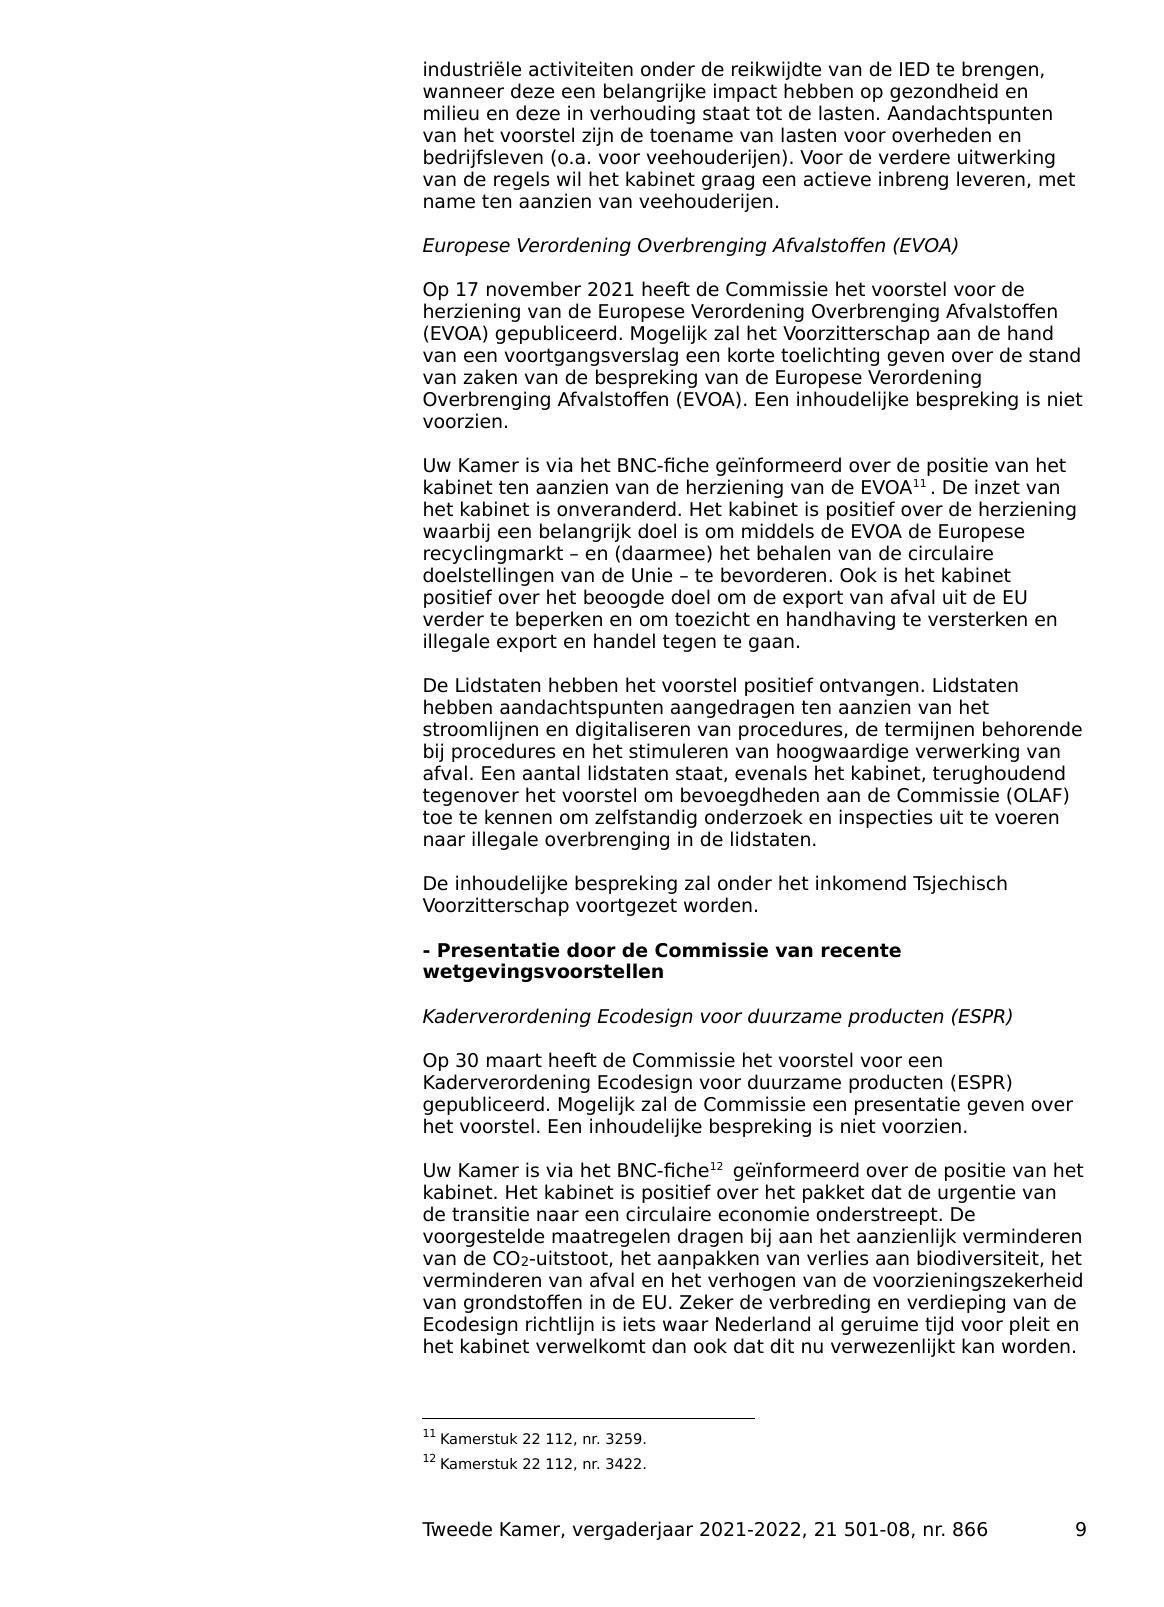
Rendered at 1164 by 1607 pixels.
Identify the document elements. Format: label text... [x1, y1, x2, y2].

text Kamerstuk 22 112, nr. 3422. [422, 1452, 1087, 1474]
text De Lidstaten hebben het voorstel positief ontvangen. Lidstaten hebben aandachtspunten aangedragen ten aanzien van het stroomlijnen en digitaliseren van procedures, de termijnen behorende bij procedures en het stimuleren van hoogwaardige verwerking van afval. Een aantal lidstaten staat, evenals het kabinet, terughoudend tegenover het voorstel om bevoegdheden aan de Commissie (OLAF) toe te kennen om zelfstandig onderzoek en inspecties uit te voeren naar illegale overbrenging in de lidstaten. [422, 675, 1087, 851]
subtitle - Presentatie door de Commissie van recente wetgevingsvoorstellen [422, 939, 1087, 983]
text Op 30 maart heeft de Commissie het voorstel voor een Kaderverordening Ecodesign voor duurzame producten (ESPR) gepubliceerd. Mogelijk zal de Commissie een presentatie geven over het voorstel. Een inhoudelijke bespreking is niet voorzien. [422, 1050, 1087, 1138]
subtitle Kaderverordening Ecodesign voor duurzame producten (ESPR) [422, 1006, 1087, 1028]
text De inhoudelijke bespreking zal onder het inkomend Tsjechisch Voorzitterschap voortgezet worden. [422, 873, 1087, 917]
subtitle Europese Verordening Overbrenging Afvalstoffen (EVOA) [422, 235, 1087, 257]
text Op 17 november 2021 heeft de Commissie het voorstel voor de herziening van de Europese Verordening Overbrenging Afvalstoffen (EVOA) gepubliceerd. Mogelijk zal het Voorzitterschap aan de hand van een voortgangsverslag een korte toelichting geven over de stand van zaken van de bespreking van de Europese Verordening Overbrenging Afvalstoffen (EVOA). Een inhoudelijke bespreking is niet voorzien. [422, 279, 1087, 433]
text industriële activiteiten onder de reikwijdte van de IED te brengen, wanneer deze een belangrijke impact hebben op gezondheid en milieu en deze in verhouding staat tot de lasten. Aandachtspunten van het voorstel zijn de toename van lasten voor overheden en bedrijfsleven (o.a. voor veehouderijen). Voor de verdere uitwerking van de regels wil het kabinet graag een actieve inbreng leveren, met name ten aanzien van veehouderijen. [422, 59, 1087, 213]
text Uw Kamer is via het BNC-fiche geïnformeerd over de positie van het kabinet. Het kabinet is positief over het pakket dat de urgentie van de transitie naar een circulaire economie onderstreept. De voorgestelde maatregelen dragen bij aan het aanzienlijk verminderen van de CO2-uitstoot, het aanpakken van verlies aan biodiversiteit, het verminderen van afval en het verhogen van de voorzieningszekerheid van grondstoffen in de EU. Zeker de verbreding en verdieping van de Ecodesign richtlijn is iets waar Nederland al geruime tijd voor pleit en het kabinet verwelkomt dan ook dat dit nu verwezenlijkt kan worden. [422, 1160, 1087, 1358]
text Uw Kamer is via het BNC-fiche geïnformeerd over de positie van het kabinet ten aanzien van de herziening van de EVOA. De inzet van het kabinet is onveranderd. Het kabinet is positief over de herziening waarbij een belangrijk doel is om middels de EVOA de Europese recyclingmarkt – en (daarmee) het behalen van de circulaire doelstellingen van de Unie – te bevorderen. Ook is het kabinet positief over het beoogde doel om de export van afval uit de EU verder te beperken en om toezicht en handhaving te versterken en illegale export en handel tegen te gaan. [422, 455, 1087, 653]
text Kamerstuk 22 112, nr. 3259. [422, 1427, 1087, 1449]
